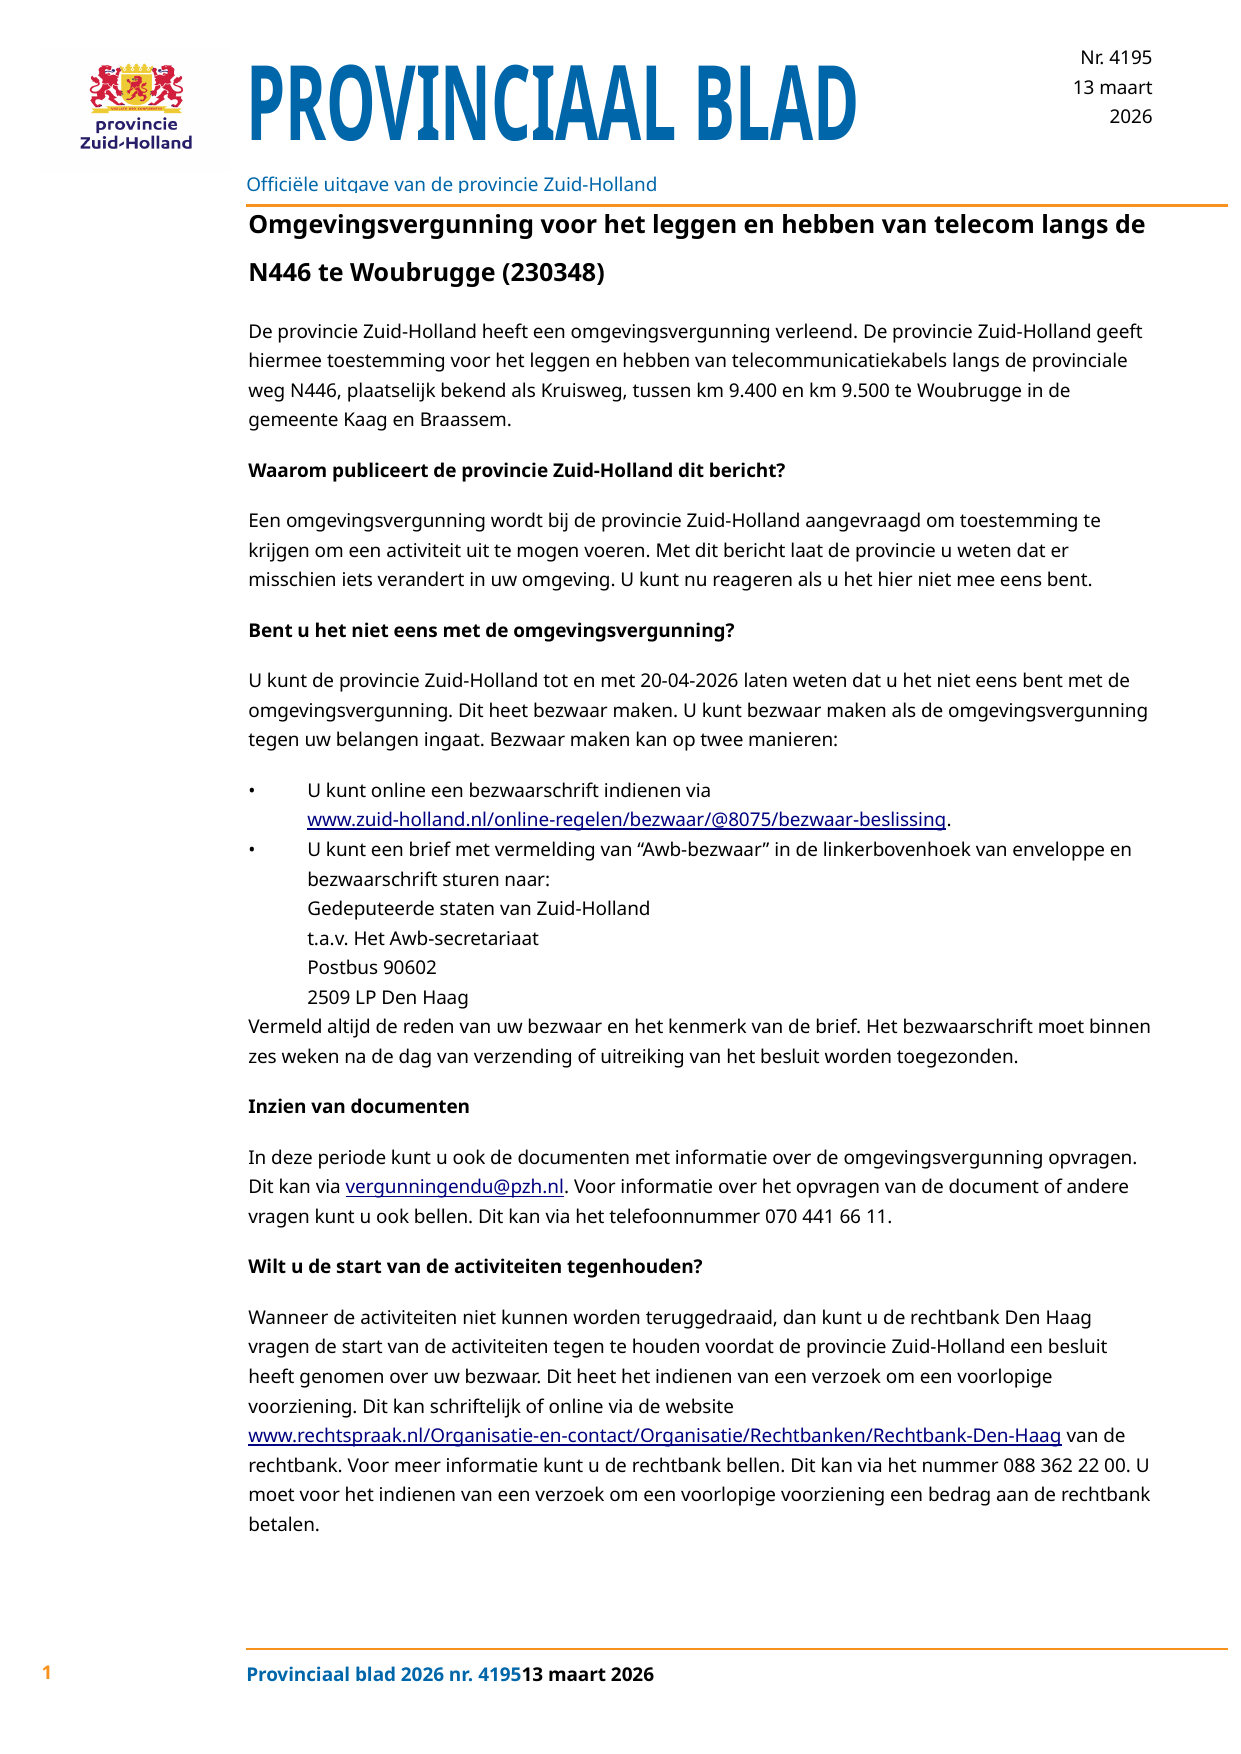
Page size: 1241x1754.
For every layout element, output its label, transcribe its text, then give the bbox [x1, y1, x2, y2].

text Waarom publiceert de provincie Zuid-Holland dit bericht? [248, 457, 1152, 483]
list t.a.v. Het Awb-secretariaat [248, 925, 1152, 951]
text Inzien van documenten [248, 1094, 1152, 1119]
text Omgevingsvergunning voor het leggen en hebben van telecom langs de N446 te Woubrugge (230348) [248, 207, 1152, 288]
text Wilt u de start van de activiteiten tegenhouden? [248, 1254, 1152, 1279]
text Een omgevingsvergunning wordt bij de provincie Zuid-Holland aangevraagd om toestemming te krijgen om een activiteit uit te mogen voeren. Met dit bericht laat de provincie u weten dat er misschien iets verandert in uw omgeving. U kunt nu reageren als u het hier niet mee eens bent. [248, 507, 1152, 592]
picture [41, 47, 231, 172]
text De provincie Zuid-Holland heeft een omgevingsvergunning verleend. De provincie Zuid-Holland geeft hiermee toestemming voor het leggen en hebben van telecommunicatiekabels langs de provinciale weg N446, plaatselijk bekend als Kruisweg, tussen km 9.400 en km 9.500 te Woubrugge in de gemeente Kaag en Braassem. [248, 318, 1152, 432]
text Bent u het niet eens met de omgevingsvergunning? [248, 617, 1152, 643]
list Gedeputeerde staten van Zuid-Holland [248, 895, 1152, 921]
list U kunt een brief met vermelding van “Awb-bezwaar” in de linkerbovenhoek van enveloppe en bezwaarschrift sturen naar: [248, 836, 1152, 892]
text Vermeld altijd de reden van uw bezwaar en het kenmerk van de brief. Het bezwaarschrift moet binnen zes weken na de dag van verzending of uitreiking van het besluit worden toegezonden. [248, 1014, 1152, 1069]
list Postbus 90602 [248, 954, 1152, 980]
list 2509 LP Den Haag [248, 984, 1152, 1010]
text U kunt de provincie Zuid-Holland tot en met 20-04-2026 laten weten dat u het niet eens bent met de omgevingsvergunning. Dit heet bezwaar maken. U kunt bezwaar maken als de omgevingsvergunning tegen uw belangen ingaat. Bezwaar maken kan op twee manieren: [248, 667, 1152, 752]
list U kunt online een bezwaarschrift indienen via www.zuid-holland.nl/online-regelen/bezwaar/@8075/bezwaar-beslissing. [248, 777, 1152, 832]
text In deze periode kunt u ook de documenten met informatie over de omgevingsvergunning opvragen. Dit kan via vergunningendu@pzh.nl. Voor informatie over het opvragen van de document of andere vragen kunt u ook bellen. Dit kan via het telefoonnummer 070 441 66 11. [248, 1144, 1152, 1229]
text Wanneer de activiteiten niet kunnen worden teruggedraaid, dan kunt u de rechtbank Den Haag vragen de start van de activiteiten tegen te houden voordat de provincie Zuid-Holland een besluit heeft genomen over uw bezwaar. Dit heet het indienen van een verzoek om een voorlopige voorziening. Dit kan schriftelijk of online via de website www.rechtspraak.nl/Organisatie-en-contact/Organisatie/Rechtbanken/Rechtbank-Den-Haag van de rechtbank. Voor meer informatie kunt u de rechtbank bellen. Dit kan via het nummer 088 362 22 00. U moet voor het indienen van een verzoek om een voorlopige voorziening een bedrag aan de rechtbank betalen. [248, 1304, 1152, 1537]
